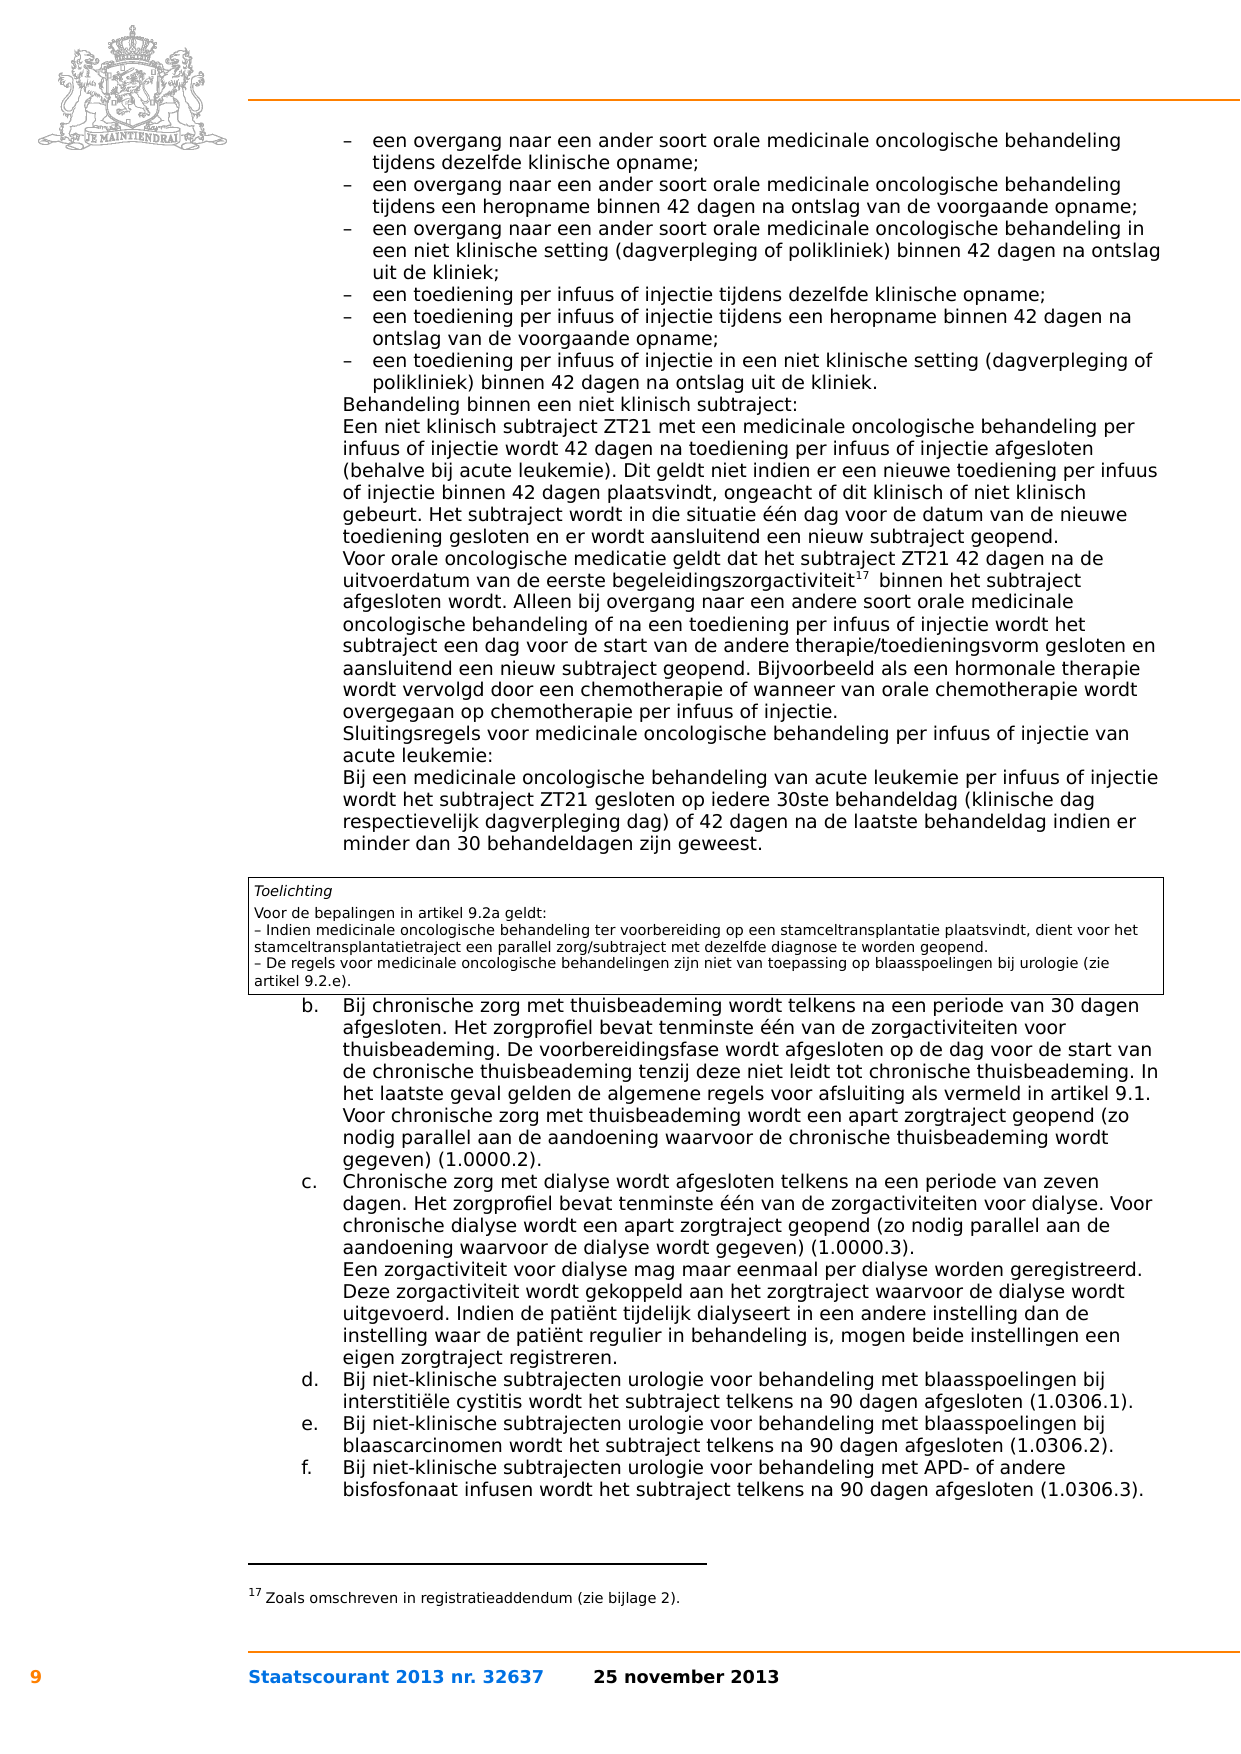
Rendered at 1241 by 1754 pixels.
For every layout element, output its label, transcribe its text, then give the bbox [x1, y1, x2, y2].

text Behandeling binnen een niet klinisch subtraject: [342, 394, 1163, 416]
text – een toediening per infuus of injectie tijdens een heropname binnen 42 dagen na ontslag van de voorgaande opname; [343, 306, 1163, 350]
table_header Toelichting [249, 878, 1163, 900]
text Sluitingsregels voor medicinale oncologische behandeling per infuus of injectie van acute leukemie: [342, 723, 1163, 767]
text – een overgang naar een ander soort orale medicinale oncologische behandeling tijdens een heropname binnen 42 dagen na ontslag van de voorgaande opname; [343, 174, 1163, 218]
text Zoals omschreven in registratieaddendum (zie bijlage 2). [248, 1586, 1163, 1608]
text Een niet klinisch subtraject ZT21 met een medicinale oncologische behandeling per infuus of injectie wordt 42 dagen na toediening per infuus of injectie afgesloten (behalve bij acute leukemie). Dit geldt niet indien er een nieuwe toediening per infuus of injectie binnen 42 dagen plaatsvindt, ongeacht of dit klinisch of niet klinisch gebeurt. Het subtraject wordt in die situatie één dag voor de datum van de nieuwe toediening gesloten en er wordt aansluitend een nieuw subtraject geopend. [342, 416, 1163, 547]
text Voor orale oncologische medicatie geldt dat het subtraject ZT21 42 dagen na de uitvoerdatum van de eerste begeleidingszorgactiviteit binnen het subtraject afgesloten wordt. Alleen bij overgang naar een andere soort orale medicinale oncologische behandeling of na een toediening per infuus of injectie wordt het subtraject een dag voor de start van de andere therapie/toedieningsvorm gesloten en aansluitend een nieuw subtraject geopend. Bijvoorbeeld als een hormonale therapie wordt vervolgd door een chemotherapie of wanneer van orale chemotherapie wordt overgegaan op chemotherapie per infuus of injectie. [342, 547, 1163, 723]
text – een toediening per infuus of injectie tijdens dezelfde klinische opname; [343, 284, 1163, 306]
text Een zorgactiviteit voor dialyse mag maar eenmaal per dialyse worden geregistreerd. Deze zorgactiviteit wordt gekoppeld aan het zorgtraject waarvoor de dialyse wordt uitgevoerd. Indien de patiënt tijdelijk dialyseert in een andere instelling dan de instelling waar de patiënt regulier in behandeling is, mogen beide instellingen een eigen zorgtraject registreren. [342, 1259, 1163, 1369]
text f. Bij niet-klinische subtrajecten urologie voor behandeling met APD- of andere bisfosfonaat infusen wordt het subtraject telkens na 90 dagen afgesloten (1.0306.3). [301, 1457, 1163, 1501]
text – een overgang naar een ander soort orale medicinale oncologische behandeling tijdens dezelfde klinische opname; [343, 130, 1163, 174]
text – een overgang naar een ander soort orale medicinale oncologische behandeling in een niet klinische setting (dagverpleging of polikliniek) binnen 42 dagen na ontslag uit de kliniek; [343, 218, 1163, 284]
text e. Bij niet-klinische subtrajecten urologie voor behandeling met blaasspoelingen bij blaascarcinomen wordt het subtraject telkens na 90 dagen afgesloten (1.0306.2). [301, 1413, 1163, 1457]
picture [38, 25, 227, 150]
text – een toediening per infuus of injectie in een niet klinische setting (dagverpleging of polikliniek) binnen 42 dagen na ontslag uit de kliniek. [343, 350, 1163, 394]
table_cell Voor de bepalingen in artikel 9.2a geldt: – Indien medicinale oncologische behandeling ter voorbereiding op een stamceltransplantatie plaatsvindt, dient voor het stamceltransplantatietraject een parallel zorg/subtraject met dezelfde diagnose te worden geopend. – De regels voor medicinale oncologische behandelingen zijn niet van toepassing op blaasspoelingen bij urologie (zie artikel 9.2.e). [249, 900, 1163, 994]
text Bij een medicinale oncologische behandeling van acute leukemie per infuus of injectie wordt het subtraject ZT21 gesloten op iedere 30ste behandeldag (klinische dag respectievelijk dagverpleging dag) of 42 dagen na de laatste behandeldag indien er minder dan 30 behandeldagen zijn geweest. [342, 767, 1163, 855]
text b. Bij chronische zorg met thuisbeademing wordt telkens na een periode van 30 dagen afgesloten. Het zorgprofiel bevat tenminste één van de zorgactiviteiten voor thuisbeademing. De voorbereidingsfase wordt afgesloten op de dag voor de start van de chronische thuisbeademing tenzij deze niet leidt tot chronische thuisbeademing. In het laatste geval gelden de algemene regels voor afsluiting als vermeld in artikel 9.1. Voor chronische zorg met thuisbeademing wordt een apart zorgtraject geopend (zo nodig parallel aan de aandoening waarvoor de chronische thuisbeademing wordt gegeven) (1.0000.2). [301, 995, 1163, 1171]
text d. Bij niet-klinische subtrajecten urologie voor behandeling met blaasspoelingen bij interstitiële cystitis wordt het subtraject telkens na 90 dagen afgesloten (1.0306.1). [301, 1369, 1163, 1413]
text c. Chronische zorg met dialyse wordt afgesloten telkens na een periode van zeven dagen. Het zorgprofiel bevat tenminste één van de zorgactiviteiten voor dialyse. Voor chronische dialyse wordt een apart zorgtraject geopend (zo nodig parallel aan de aandoening waarvoor de dialyse wordt gegeven) (1.0000.3). [301, 1171, 1163, 1259]
